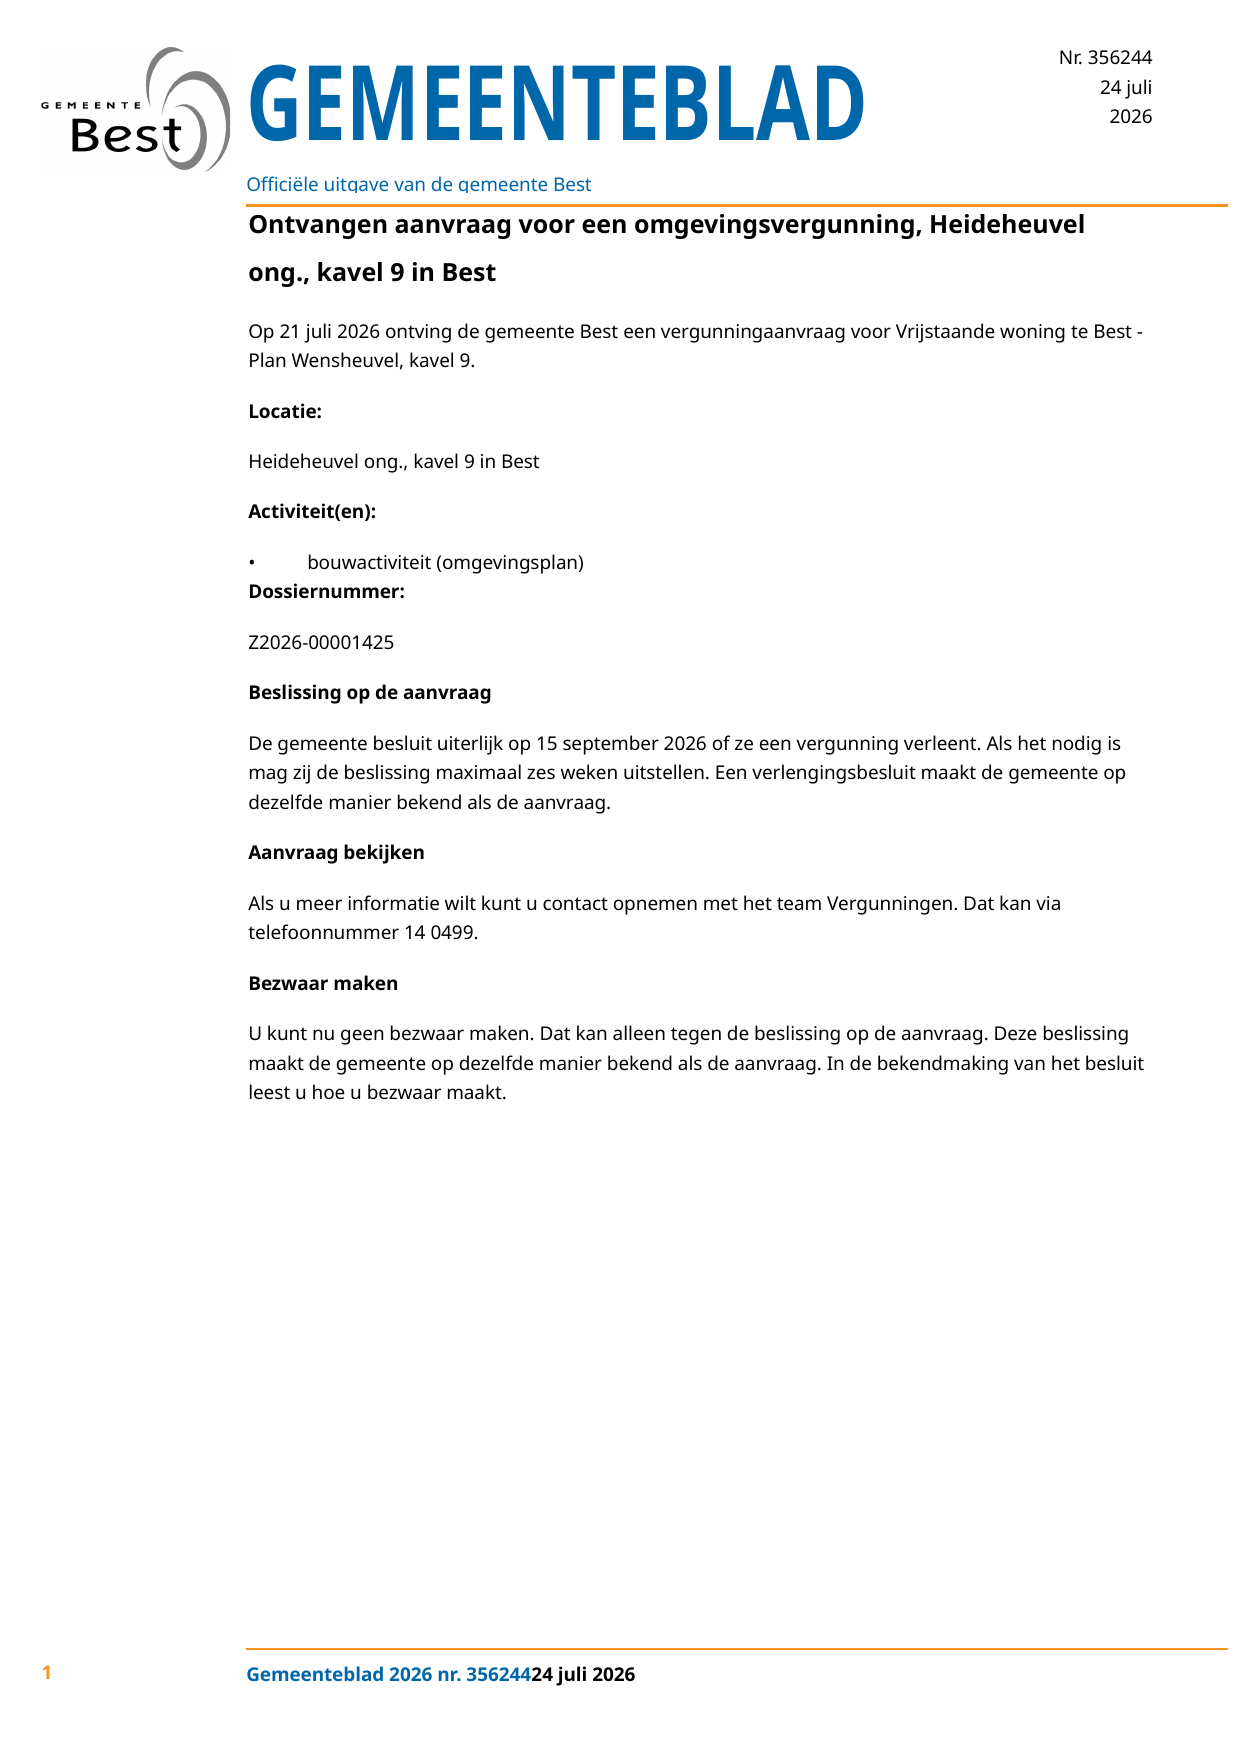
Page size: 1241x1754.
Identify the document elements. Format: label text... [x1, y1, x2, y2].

text Als u meer informatie wilt kunt u contact opnemen met het team Vergunningen. Dat kan via telefoonnummer 14 0499. [248, 890, 1152, 945]
text Op 21 juli 2026 ontving de gemeente Best een vergunningaanvraag voor Vrijstaande woning te Best - Plan Wensheuvel, kavel 9. [248, 318, 1152, 373]
text Z2026-00001425 [248, 629, 1152, 655]
text Dossiernummer: [248, 579, 1152, 604]
text Locatie: [248, 398, 1152, 424]
text De gemeente besluit uiterlijk op 15 september 2026 of ze een vergunning verleent. Als het nodig is mag zij de beslissing maximaal zes weken uitstellen. Een verlengingsbesluit maakt de gemeente op dezelfde manier bekend als de aanvraag. [248, 730, 1152, 815]
text Ontvangen aanvraag voor een omgevingsvergunning, Heideheuvel ong., kavel 9 in Best [248, 207, 1152, 288]
list bouwactiviteit (omgevingsplan) [248, 549, 1152, 575]
text Activiteit(en): [248, 499, 1152, 524]
text U kunt nu geen bezwaar maken. Dat kan alleen tegen de beslissing op de aanvraag. Deze beslissing maakt de gemeente op dezelfde manier bekend als de aanvraag. In de bekendmaking van het besluit leest u hoe u bezwaar maakt. [248, 1020, 1152, 1105]
text Bezwaar maken [248, 970, 1152, 996]
text Beslissing op de aanvraag [248, 679, 1152, 705]
text Aanvraag bekijken [248, 839, 1152, 865]
text Heideheuvel ong., kavel 9 in Best [248, 448, 1152, 474]
picture [41, 47, 231, 172]
